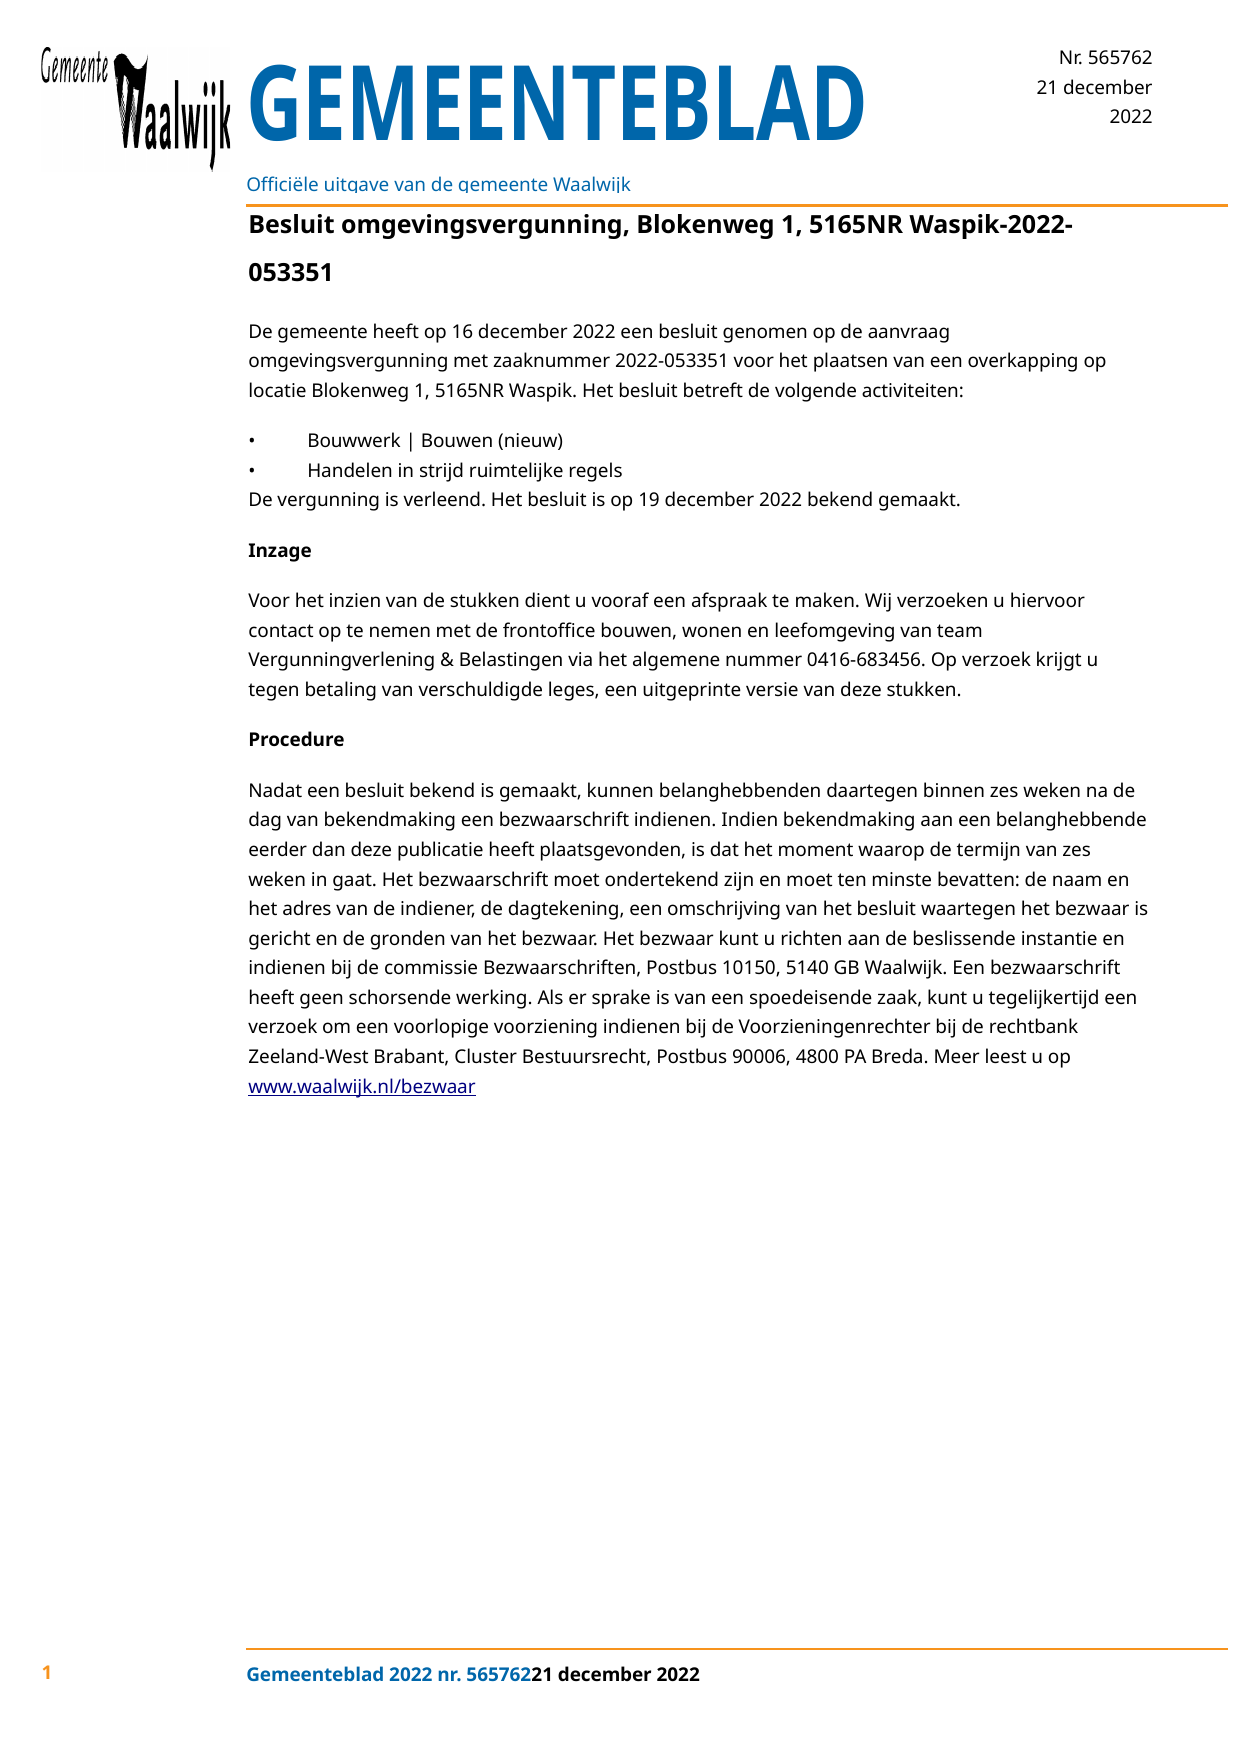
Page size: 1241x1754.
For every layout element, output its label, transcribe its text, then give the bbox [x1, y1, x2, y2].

list Handelen in strijd ruimtelijke regels [248, 457, 1152, 483]
list Bouwwerk | Bouwen (nieuw) [248, 427, 1152, 453]
text Voor het inzien van de stukken dient u vooraf een afspraak te maken. Wij verzoeken u hiervoor contact op te nemen met de frontoffice bouwen, wonen en leefomgeving van team Vergunningverlening & Belastingen via het algemene nummer 0416-683456. Op verzoek krijgt u tegen betaling van verschuldigde leges, een uitgeprinte versie van deze stukken. [248, 587, 1152, 702]
text Procedure [248, 727, 1152, 752]
text De vergunning is verleend. Het besluit is op 19 december 2022 bekend gemaakt. [248, 487, 1152, 512]
picture [41, 47, 231, 172]
text Nadat een besluit bekend is gemaakt, kunnen belanghebbenden daartegen binnen zes weken na de dag van bekendmaking een bezwaarschrift indienen. Indien bekendmaking aan een belanghebbende eerder dan deze publicatie heeft plaatsgevonden, is dat het moment waarop de termijn van zes weken in gaat. Het bezwaarschrift moet ondertekend zijn en moet ten minste bevatten: de naam en het adres van de indiener, de dagtekening, een omschrijving van het besluit waartegen het bezwaar is gericht en de gronden van het bezwaar. Het bezwaar kunt u richten aan de beslissende instantie en indienen bij de commissie Bezwaarschriften, Postbus 10150, 5140 GB Waalwijk. Een bezwaarschrift heeft geen schorsende werking. Als er sprake is van een spoedeisende zaak, kunt u tegelijkertijd een verzoek om een voorlopige voorziening indienen bij de Voorzieningenrechter bij de rechtbank Zeeland-West Brabant, Cluster Bestuursrecht, Postbus 90006, 4800 PA Breda. Meer leest u op www.waalwijk.nl/bezwaar [248, 777, 1152, 1099]
text Besluit omgevingsvergunning, Blokenweg 1, 5165NR Waspik-2022-053351 [248, 207, 1152, 288]
text De gemeente heeft op 16 december 2022 een besluit genomen op de aanvraag omgevingsvergunning met zaaknummer 2022-053351 voor het plaatsen van een overkapping op locatie Blokenweg 1, 5165NR Waspik. Het besluit betreft de volgende activiteiten: [248, 318, 1152, 403]
text Inzage [248, 537, 1152, 563]
